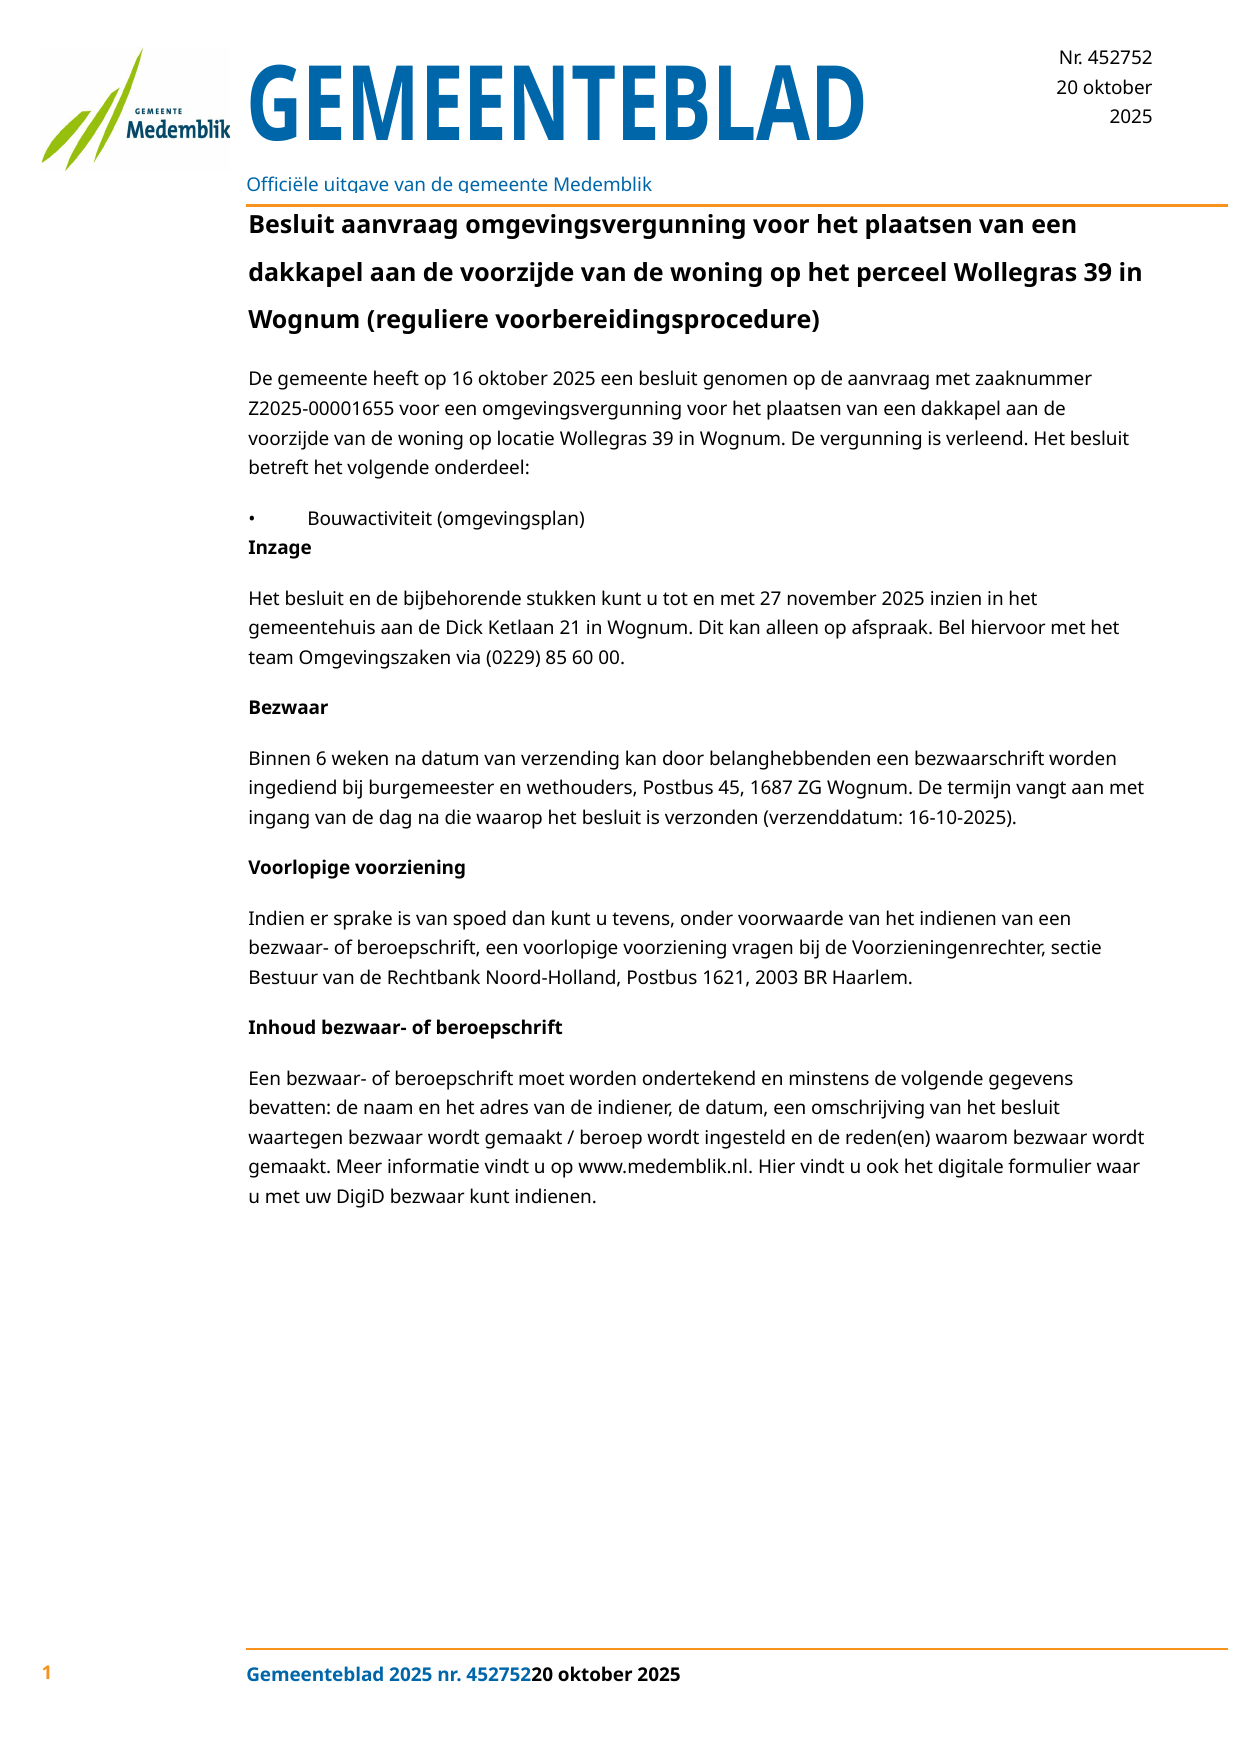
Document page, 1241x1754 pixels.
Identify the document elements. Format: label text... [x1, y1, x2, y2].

text Inzage [248, 534, 1152, 560]
text Bezwaar [248, 694, 1152, 720]
text De gemeente heeft op 16 oktober 2025 een besluit genomen op de aanvraag met zaaknummer Z2025-00001655 voor een omgevingsvergunning voor het plaatsen van een dakkapel aan de voorzijde van de woning op locatie Wollegras 39 in Wognum. De vergunning is verleend. Het besluit betreft het volgende onderdeel: [248, 366, 1152, 480]
text Een bezwaar- of beroepschrift moet worden ondertekend en minstens de volgende gegevens bevatten: de naam en het adres van de indiener, de datum, een omschrijving van het besluit waartegen bezwaar wordt gemaakt / beroep wordt ingesteld en de reden(en) waarom bezwaar wordt gemaakt. Meer informatie vindt u op www.medemblik.nl. Hier vindt u ook het digitale formulier waar u met uw DigiD bezwaar kunt indienen. [248, 1065, 1152, 1209]
text Indien er sprake is van spoed dan kunt u tevens, onder voorwaarde van het indienen van een bezwaar- of beroepschrift, een voorlopige voorziening vragen bij de Voorzieningenrechter, sectie Bestuur van de Rechtbank Noord-Holland, Postbus 1621, 2003 BR Haarlem. [248, 905, 1152, 989]
list Bouwactiviteit (omgevingsplan) [248, 505, 1152, 530]
text Het besluit en de bijbehorende stukken kunt u tot en met 27 november 2025 inzien in het gemeentehuis aan de Dick Ketlaan 21 in Wognum. Dit kan alleen op afspraak. Bel hiervoor met het team Omgevingszaken via (0229) 85 60 00. [248, 585, 1152, 669]
text Inhoud bezwaar- of beroepschrift [248, 1014, 1152, 1040]
text Besluit aanvraag omgevingsvergunning voor het plaatsen van een dakkapel aan de voorzijde van de woning op het perceel Wollegras 39 in Wognum (reguliere voorbereidingsprocedure) [248, 207, 1152, 336]
text Voorlopige voorziening [248, 854, 1152, 880]
picture [41, 47, 231, 172]
text Binnen 6 weken na datum van verzending kan door belanghebbenden een bezwaarschrift worden ingediend bij burgemeester en wethouders, Postbus 45, 1687 ZG Wognum. De termijn vangt aan met ingang van de dag na die waarop het besluit is verzonden (verzenddatum: 16-10-2025). [248, 745, 1152, 829]
